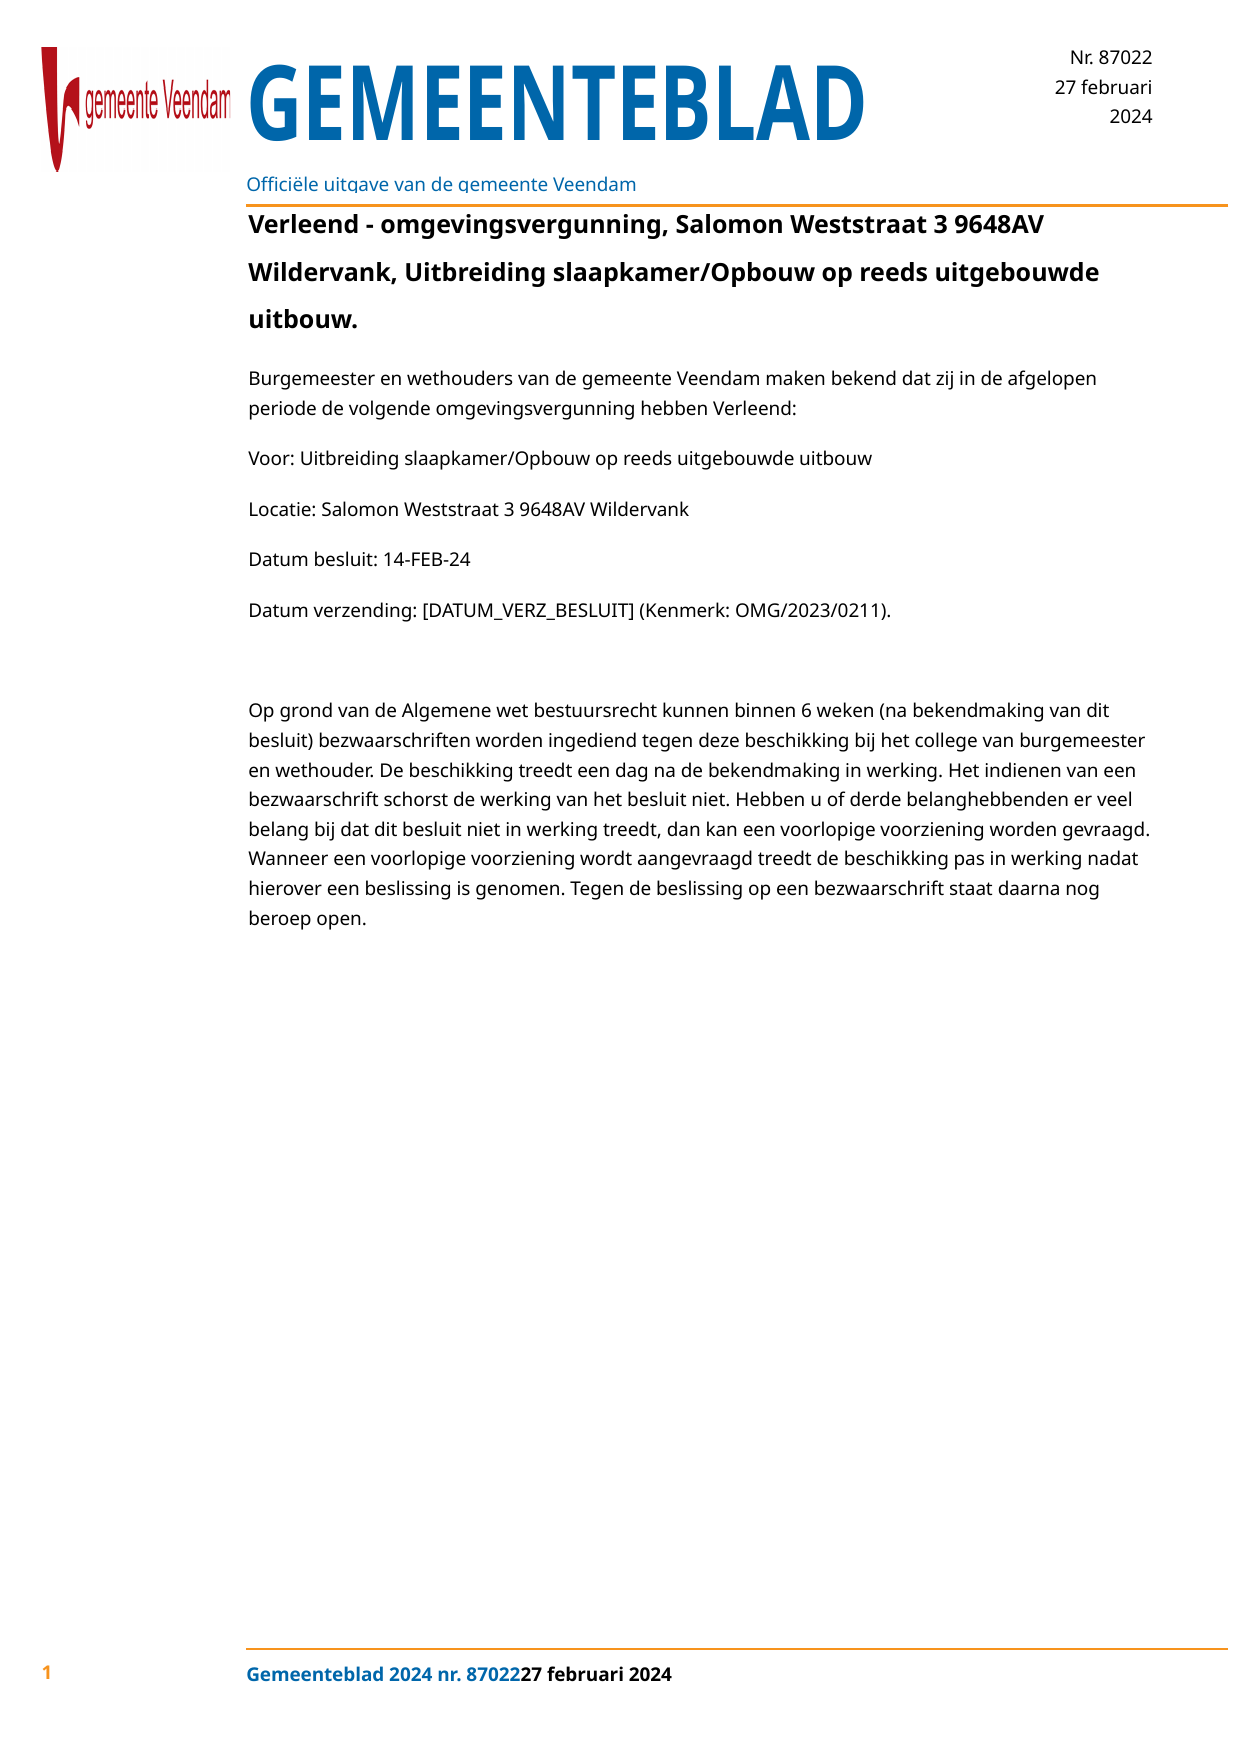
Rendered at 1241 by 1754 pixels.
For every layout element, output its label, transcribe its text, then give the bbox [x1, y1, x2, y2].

text Voor: Uitbreiding slaapkamer/Opbouw op reeds uitgebouwde uitbouw [248, 446, 1152, 471]
text Verleend - omgevingsvergunning, Salomon Weststraat 3 9648AV Wildervank, Uitbreiding slaapkamer/Opbouw op reeds uitgebouwde uitbouw. [248, 207, 1152, 336]
text Datum verzending: [DATUM_VERZ_BESLUIT] (Kenmerk: OMG/2023/0211). [248, 597, 1152, 622]
text Burgemeester en wethouders van de gemeente Veendam maken bekend dat zij in de afgelopen periode de volgende omgevingsvergunning hebben Verleend: [248, 366, 1152, 421]
picture [41, 47, 231, 172]
text Op grond van de Algemene wet bestuursrecht kunnen binnen 6 weken (na bekendmaking van dit besluit) bezwaarschriften worden ingediend tegen deze beschikking bij het college van burgemeester en wethouder. De beschikking treedt een dag na de bekendmaking in werking. Het indienen van een bezwaarschrift schorst de werking van het besluit niet. Hebben u of derde belanghebbenden er veel belang bij dat dit besluit niet in werking treedt, dan kan een voorlopige voorziening worden gevraagd. Wanneer een voorlopige voorziening wordt aangevraagd treedt de beschikking pas in werking nadat hierover een beslissing is genomen. Tegen de beslissing op een bezwaarschrift staat daarna nog beroep open. [248, 698, 1152, 930]
text Locatie: Salomon Weststraat 3 9648AV Wildervank [248, 496, 1152, 522]
text Datum besluit: 14-FEB-24 [248, 546, 1152, 572]
